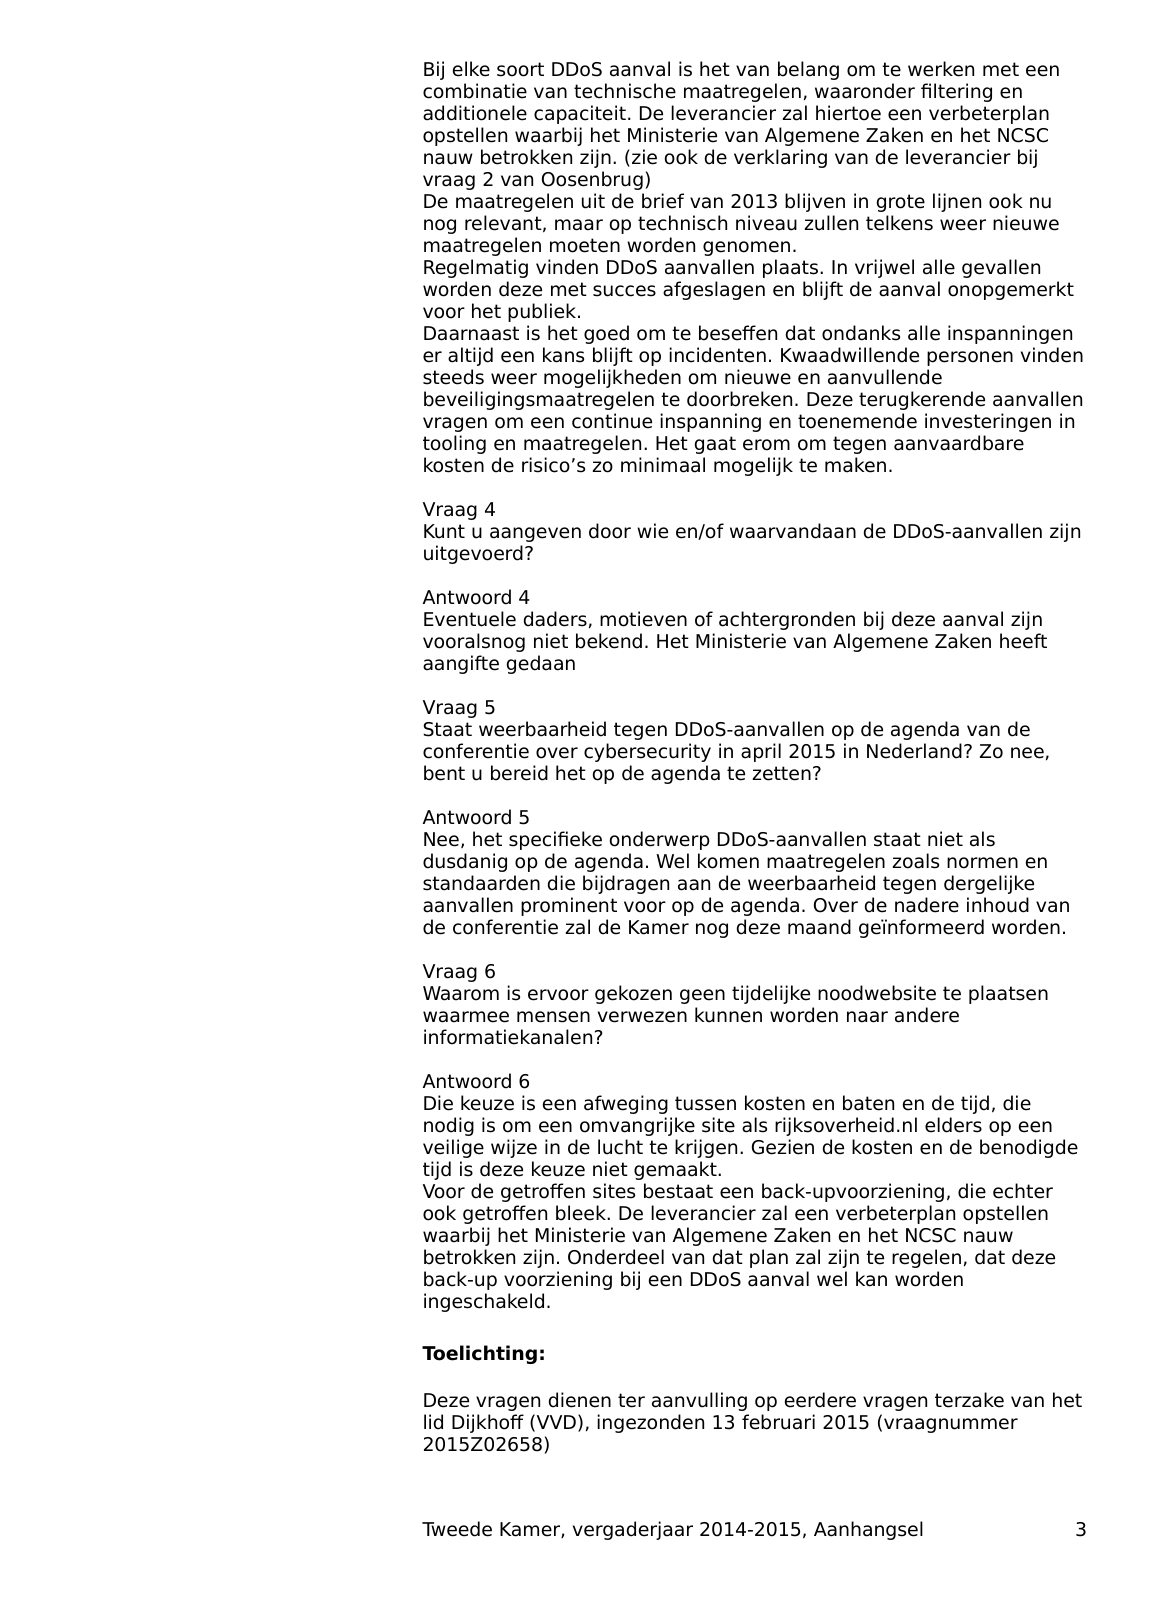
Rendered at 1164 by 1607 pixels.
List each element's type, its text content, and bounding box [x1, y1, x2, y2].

text Staat weerbaarheid tegen DDoS-aanvallen op de agenda van de conferentie over cybersecurity in april 2015 in Nederland? Zo nee, bent u bereid het op de agenda te zetten? [422, 719, 1087, 785]
text Vraag 6 [422, 961, 1087, 983]
text Antwoord 6 [422, 1071, 1087, 1093]
text De maatregelen uit de brief van 2013 blijven in grote lijnen ook nu nog relevant, maar op technisch niveau zullen telkens weer nieuwe maatregelen moeten worden genomen. [422, 191, 1087, 257]
text Eventuele daders, motieven of achtergronden bij deze aanval zijn vooralsnog niet bekend. Het Ministerie van Algemene Zaken heeft aangifte gedaan [422, 609, 1087, 675]
subtitle Toelichting: [422, 1343, 1087, 1365]
text Kunt u aangeven door wie en/of waarvandaan de DDoS-aanvallen zijn uitgevoerd? [422, 521, 1087, 565]
text Waarom is ervoor gekozen geen tijdelijke noodwebsite te plaatsen waarmee mensen verwezen kunnen worden naar andere informatiekanalen? [422, 983, 1087, 1049]
text Daarnaast is het goed om te beseffen dat ondanks alle inspanningen er altijd een kans blijft op incidenten. Kwaadwillende personen vinden steeds weer mogelijkheden om nieuwe en aanvullende beveiligingsmaatregelen te doorbreken. Deze terugkerende aanvallen vragen om een continue inspanning en toenemende investeringen in tooling en maatregelen. Het gaat erom om tegen aanvaardbare kosten de risico’s zo minimaal mogelijk te maken. [422, 323, 1087, 477]
text Voor de getroffen sites bestaat een back-upvoorziening, die echter ook getroffen bleek. De leverancier zal een verbeterplan opstellen waarbij het Ministerie van Algemene Zaken en het NCSC nauw betrokken zijn. Onderdeel van dat plan zal zijn te regelen, dat deze back-up voorziening bij een DDoS aanval wel kan worden ingeschakeld. [422, 1181, 1087, 1313]
text Deze vragen dienen ter aanvulling op eerdere vragen terzake van het lid Dijkhoff (VVD), ingezonden 13 februari 2015 (vraagnummer 2015Z02658) [422, 1390, 1087, 1456]
text Die keuze is een afweging tussen kosten en baten en de tijd, die nodig is om een omvangrijke site als rijksoverheid.nl elders op een veilige wijze in de lucht te krijgen. Gezien de kosten en de benodigde tijd is deze keuze niet gemaakt. [422, 1093, 1087, 1181]
text Nee, het specifieke onderwerp DDoS-aanvallen staat niet als dusdanig op de agenda. Wel komen maatregelen zoals normen en standaarden die bijdragen aan de weerbaarheid tegen dergelijke aanvallen prominent voor op de agenda. Over de nadere inhoud van de conferentie zal de Kamer nog deze maand geïnformeerd worden. [422, 829, 1087, 939]
text Vraag 4 [422, 499, 1087, 521]
text Vraag 5 [422, 697, 1087, 719]
text Bij elke soort DDoS aanval is het van belang om te werken met een combinatie van technische maatregelen, waaronder filtering en additionele capaciteit. De leverancier zal hiertoe een verbeterplan opstellen waarbij het Ministerie van Algemene Zaken en het NCSC nauw betrokken zijn. (zie ook de verklaring van de leverancier bij vraag 2 van Oosenbrug) [422, 59, 1087, 191]
text Antwoord 4 [422, 587, 1087, 609]
text Antwoord 5 [422, 807, 1087, 829]
text Regelmatig vinden DDoS aanvallen plaats. In vrijwel alle gevallen worden deze met succes afgeslagen en blijft de aanval onopgemerkt voor het publiek. [422, 257, 1087, 323]
